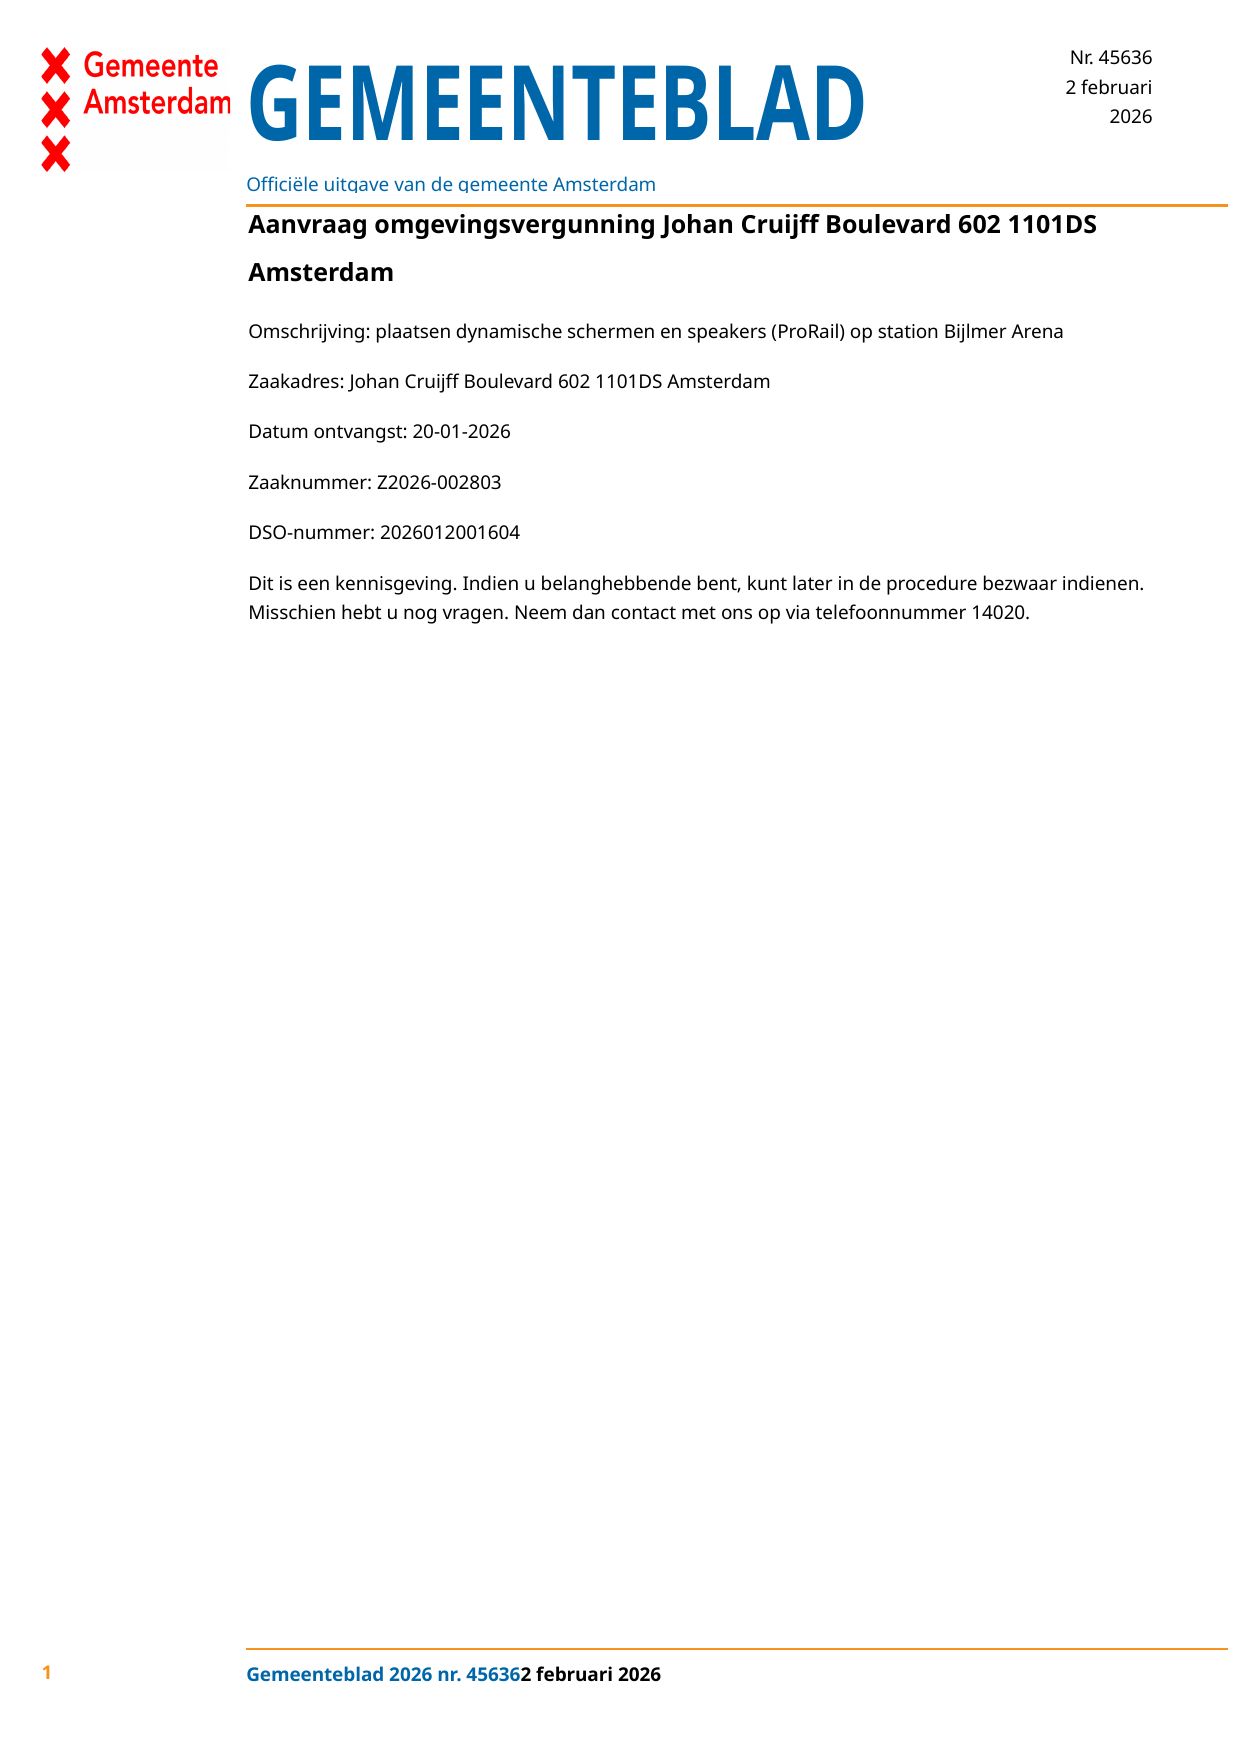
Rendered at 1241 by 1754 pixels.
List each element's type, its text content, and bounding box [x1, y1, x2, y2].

text Zaaknummer: Z2026-002803 [248, 469, 1152, 495]
text Dit is een kennisgeving. Indien u belanghebbende bent, kunt later in de procedure bezwaar indienen. Misschien hebt u nog vragen. Neem dan contact met ons op via telefoonnummer 14020. [248, 570, 1152, 625]
text Omschrijving: plaatsen dynamische schermen en speakers (ProRail) op station Bijlmer Arena [248, 318, 1152, 344]
picture [41, 47, 231, 172]
text Zaakadres: Johan Cruijff Boulevard 602 1101DS Amsterdam [248, 368, 1152, 394]
text Datum ontvangst: 20-01-2026 [248, 419, 1152, 444]
text DSO-nummer: 2026012001604 [248, 519, 1152, 545]
text Aanvraag omgevingsvergunning Johan Cruijff Boulevard 602 1101DS Amsterdam [248, 207, 1152, 288]
